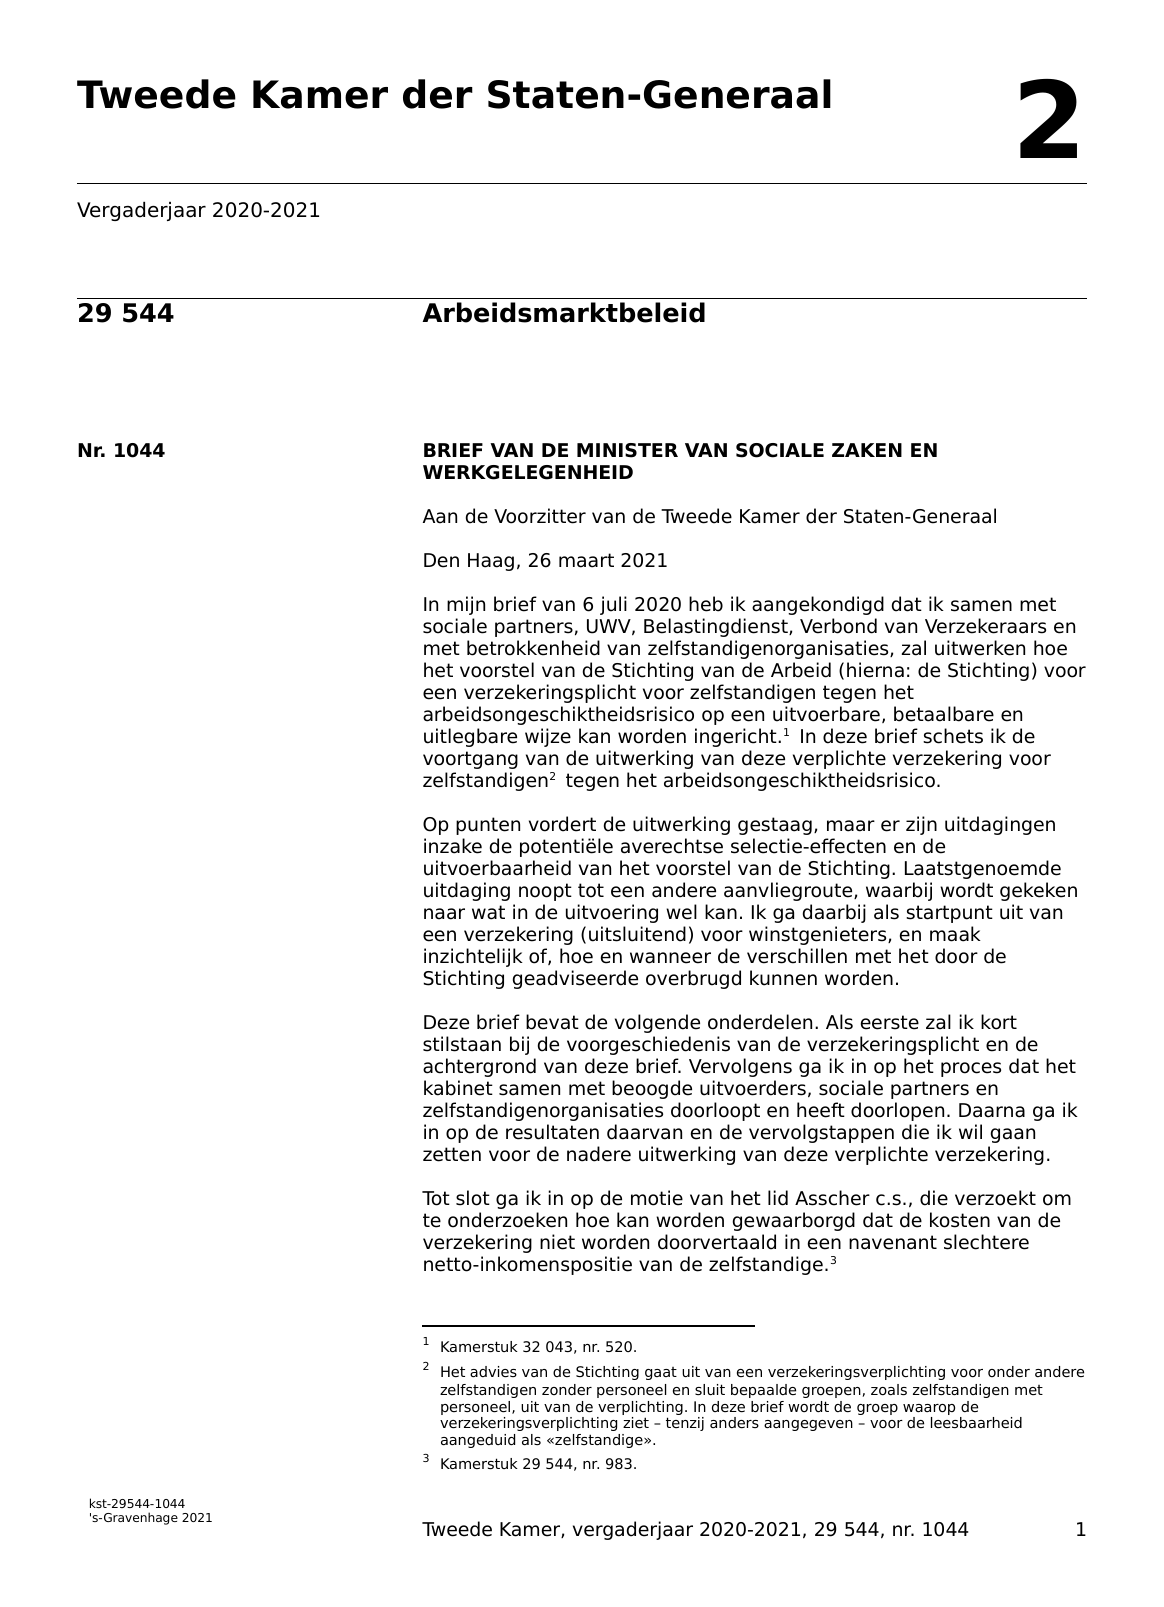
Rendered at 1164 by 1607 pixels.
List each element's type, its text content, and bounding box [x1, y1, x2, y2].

text Op punten vordert de uitwerking gestaag, maar er zijn uitdagingen inzake de potentiële averechtse selectie-effecten en de uitvoerbaarheid van het voorstel van de Stichting. Laatstgenoemde uitdaging noopt tot een andere aanvliegroute, waarbij wordt gekeken naar wat in de uitvoering wel kan. Ik ga daarbij als startpunt uit van een verzekering (uitsluitend) voor winstgenieters, en maak inzichtelijk of, hoe en wanneer de verschillen met het door de Stichting geadviseerde overbrugd kunnen worden. [422, 814, 1087, 990]
table_header 2 [886, 59, 1087, 183]
table_header Tweede Kamer der Staten-Generaal [77, 59, 886, 183]
text Kamerstuk 32 043, nr. 520. [422, 1335, 1087, 1357]
text Kamerstuk 29 544, nr. 983. [422, 1452, 1087, 1474]
text Deze brief bevat de volgende onderdelen. Als eerste zal ik kort stilstaan bij de voorgeschiedenis van de verzekeringsplicht en de achtergrond van deze brief. Vervolgens ga ik in op het proces dat het kabinet samen met beoogde uitvoerders, sociale partners en zelfstandigenorganisaties doorloopt en heeft doorlopen. Daarna ga ik in op de resultaten daarvan en de vervolgstappen die ik wil gaan zetten voor de nadere uitwerking van deze verplichte verzekering. [422, 1012, 1087, 1166]
text Tot slot ga ik in op de motie van het lid Asscher c.s., die verzoekt om te onderzoeken hoe kan worden gewaarborgd dat de kosten van de verzekering niet worden doorvertaald in een navenant slechtere netto-inkomenspositie van de zelfstandige. [422, 1188, 1087, 1276]
table_cell Vergaderjaar 2020-2021 [77, 184, 1087, 298]
text Aan de Voorzitter van de Tweede Kamer der Staten-Generaal [422, 506, 1087, 528]
text In mijn brief van 6 juli 2020 heb ik aangekondigd dat ik samen met sociale partners, UWV, Belastingdienst, Verbond van Verzekeraars en met betrokkenheid van zelfstandigenorganisaties, zal uitwerken hoe het voorstel van de Stichting van de Arbeid (hierna: de Stichting) voor een verzekeringsplicht voor zelfstandigen tegen het arbeidsongeschiktheidsrisico op een uitvoerbare, betaalbare en uitlegbare wijze kan worden ingericht. In deze brief schets ik de voortgang van de uitwerking van deze verplichte verzekering voor zelfstandigen tegen het arbeidsongeschiktheidsrisico. [422, 594, 1087, 792]
text Den Haag, 26 maart 2021 [422, 550, 1087, 572]
subtitle Nr. 1044 BRIEF VAN DE MINISTER VAN SOCIALE ZAKEN EN WERKGELEGENHEID [77, 440, 1087, 484]
text 's-Gravenhage 2021 [88, 1511, 323, 1525]
text kst-29544-1044 [88, 1497, 323, 1511]
text Het advies van de Stichting gaat uit van een verzekeringsverplichting voor onder andere zelfstandigen zonder personeel en sluit bepaalde groepen, zoals zelfstandigen met personeel, uit van de verplichting. In deze brief wordt de groep waarop de verzekeringsverplichting ziet – tenzij anders aangegeven – voor de leesbaarheid aangeduid als «zelfstandige». [422, 1360, 1087, 1449]
subtitle 29 544 Arbeidsmarktbeleid [77, 299, 1087, 329]
